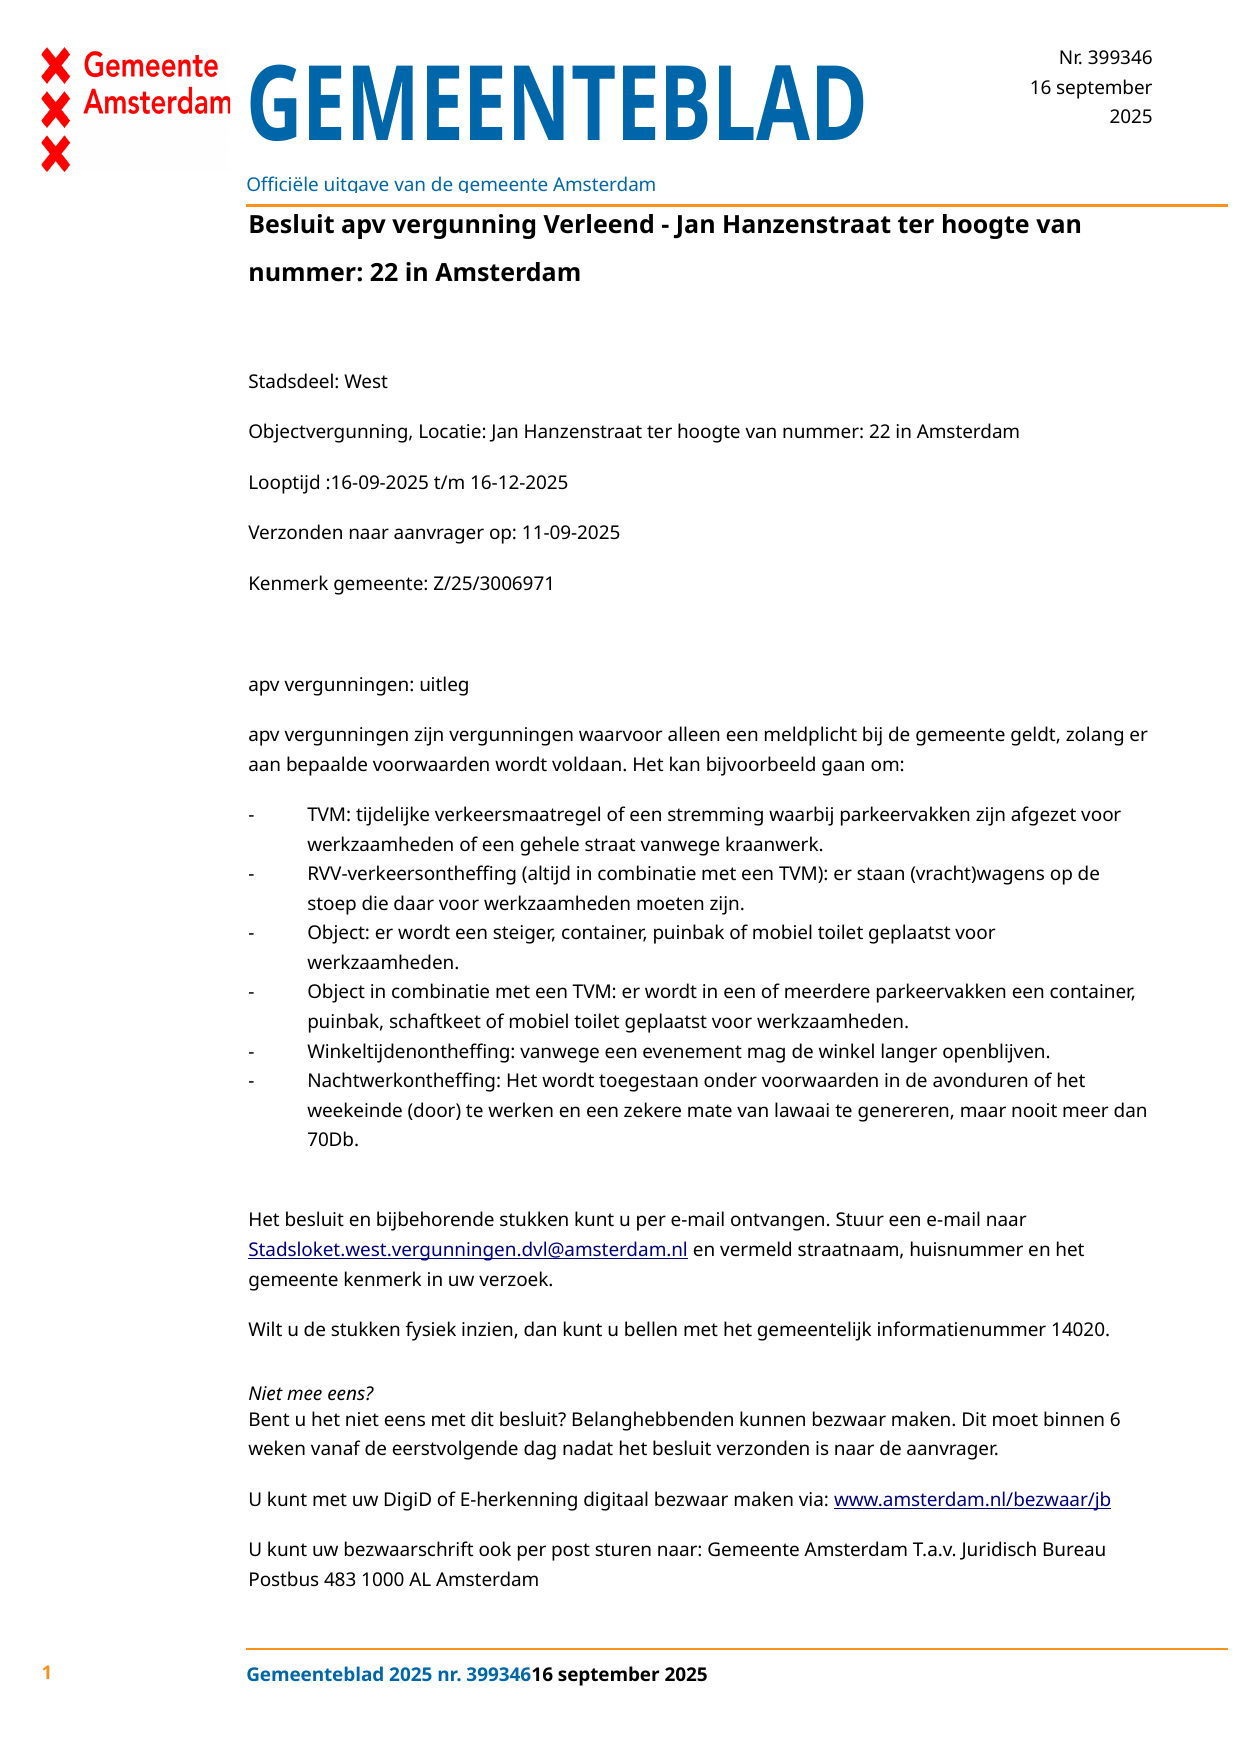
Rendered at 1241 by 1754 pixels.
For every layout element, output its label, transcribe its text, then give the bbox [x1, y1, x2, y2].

text Besluit apv vergunning Verleend - Jan Hanzenstraat ter hoogte van nummer: 22 in Amsterdam [248, 207, 1152, 288]
text Kenmerk gemeente: Z/25/3006971 [248, 570, 1152, 596]
text U kunt met uw DigiD of E-herkenning digitaal bezwaar maken via: www.amsterdam.nl/bezwaar/jb [248, 1486, 1152, 1512]
picture [41, 47, 231, 172]
text Wilt u de stukken fysiek inzien, dan kunt u bellen met het gemeentelijk informatienummer 14020. [248, 1316, 1152, 1342]
text Objectvergunning, Locatie: Jan Hanzenstraat ter hoogte van nummer: 22 in Amsterdam [248, 419, 1152, 444]
text Verzonden naar aanvrager op: 11-09-2025 [248, 519, 1152, 545]
text Looptijd :16-09-2025 t/m 16-12-2025 [248, 469, 1152, 495]
text apv vergunningen: uitleg [248, 671, 1152, 697]
text Het besluit en bijbehorende stukken kunt u per e-mail ontvangen. Stuur een e-mail naar Stadsloket.west.vergunningen.dvl@amsterdam.nl en vermeld straatnaam, huisnummer en het gemeente kenmerk in uw verzoek. [248, 1207, 1152, 1292]
list Winkeltijdenontheffing: vanwege een evenement mag de winkel langer openblijven. [248, 1038, 1152, 1064]
list Object: er wordt een steiger, container, puinbak of mobiel toilet geplaatst voor werkzaamheden. [248, 919, 1152, 975]
list RVV-verkeersontheffing (altijd in combinatie met een TVM): er staan (vracht)wagens op de stoep die daar voor werkzaamheden moeten zijn. [248, 860, 1152, 916]
text Bent u het niet eens met dit besluit? Belanghebbenden kunnen bezwaar maken. Dit moet binnen 6 weken vanaf de eerstvolgende dag nadat het besluit verzonden is naar de aanvrager. [248, 1406, 1152, 1461]
text U kunt uw bezwaarschrift ook per post sturen naar: Gemeente Amsterdam T.a.v. Juridisch Bureau Postbus 483 1000 AL Amsterdam [248, 1536, 1152, 1592]
text Niet mee eens? [248, 1380, 1152, 1406]
list TVM: tijdelijke verkeersmaatregel of een stremming waarbij parkeervakken zijn afgezet voor werkzaamheden of een gehele straat vanwege kraanwerk. [248, 801, 1152, 857]
list Nachtwerkontheffing: Het wordt toegestaan onder voorwaarden in de avonduren of het weekeinde (door) te werken en een zekere mate van lawaai te genereren, maar nooit meer dan 70Db. [248, 1067, 1152, 1152]
text apv vergunningen zijn vergunningen waarvoor alleen een meldplicht bij de gemeente geldt, zolang er aan bepaalde voorwaarden wordt voldaan. Het kan bijvoorbeeld gaan om: [248, 721, 1152, 777]
text Stadsdeel: West [248, 368, 1152, 394]
list Object in combinatie met een TVM: er wordt in een of meerdere parkeervakken een container, puinbak, schaftkeet of mobiel toilet geplaatst voor werkzaamheden. [248, 979, 1152, 1034]
